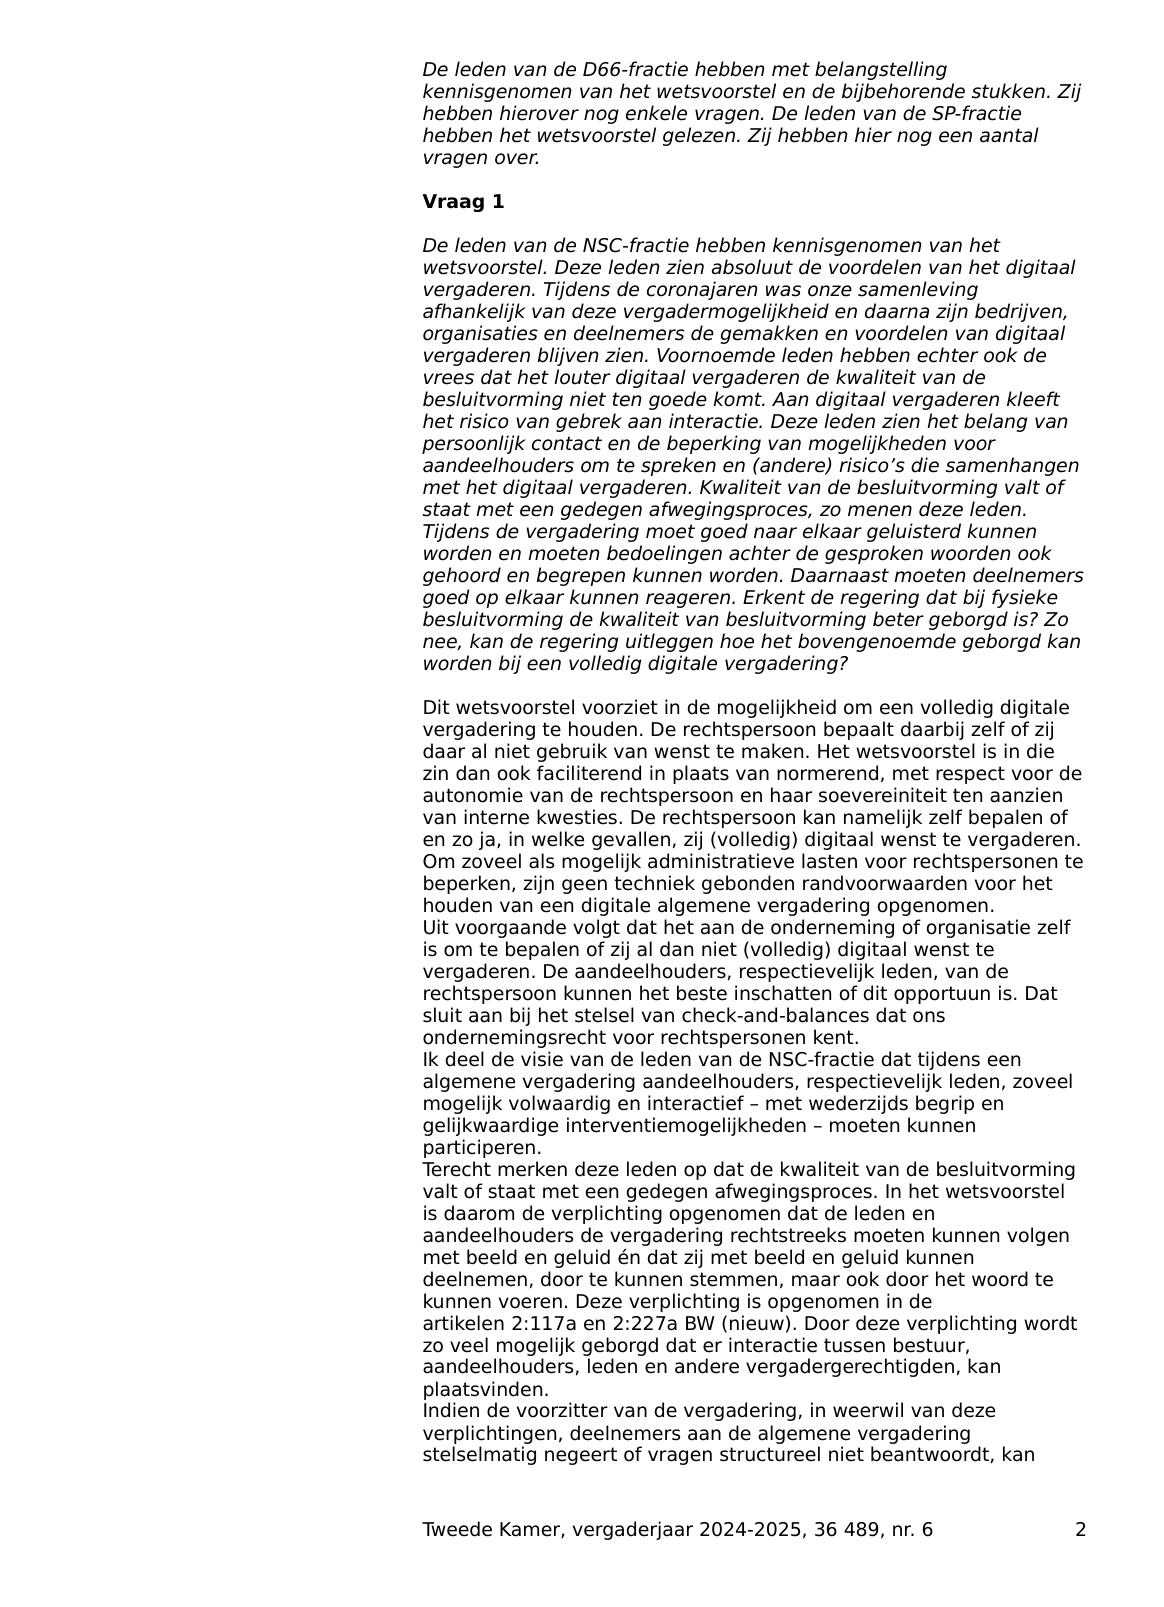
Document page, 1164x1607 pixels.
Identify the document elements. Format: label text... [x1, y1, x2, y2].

text De leden van de D66-fractie hebben met belangstelling kennisgenomen van het wetsvoorstel en de bijbehorende stukken. Zij hebben hierover nog enkele vragen. De leden van de SP-fractie hebben het wetsvoorstel gelezen. Zij hebben hier nog een aantal vragen over. [422, 59, 1087, 169]
text Dit wetsvoorstel voorziet in de mogelijkheid om een volledig digitale vergadering te houden. De rechtspersoon bepaalt daarbij zelf of zij daar al niet gebruik van wenst te maken. Het wetsvoorstel is in die zin dan ook faciliterend in plaats van normerend, met respect voor de autonomie van de rechtspersoon en haar soevereiniteit ten aanzien van interne kwesties. De rechtspersoon kan namelijk zelf bepalen of en zo ja, in welke gevallen, zij (volledig) digitaal wenst te vergaderen. Om zoveel als mogelijk administratieve lasten voor rechtspersonen te beperken, zijn geen techniek gebonden randvoorwaarden voor het houden van een digitale algemene vergadering opgenomen. [422, 697, 1087, 917]
text Indien de voorzitter van de vergadering, in weerwil van deze verplichtingen, deelnemers aan de algemene vergadering stelselmatig negeert of vragen structureel niet beantwoordt, kan [422, 1400, 1087, 1466]
text Ik deel de visie van de leden van de NSC-fractie dat tijdens een algemene vergadering aandeelhouders, respectievelijk leden, zoveel mogelijk volwaardig en interactief – met wederzijds begrip en gelijkwaardige interventiemogelijkheden – moeten kunnen participeren. [422, 1049, 1087, 1159]
text Terecht merken deze leden op dat de kwaliteit van de besluitvorming valt of staat met een gedegen afwegingsproces. In het wetsvoorstel is daarom de verplichting opgenomen dat de leden en aandeelhouders de vergadering rechtstreeks moeten kunnen volgen met beeld en geluid én dat zij met beeld en geluid kunnen deelnemen, door te kunnen stemmen, maar ook door het woord te kunnen voeren. Deze verplichting is opgenomen in de artikelen 2:117a en 2:227a BW (nieuw). Door deze verplichting wordt zo veel mogelijk geborgd dat er interactie tussen bestuur, aandeelhouders, leden en andere vergadergerechtigden, kan plaatsvinden. [422, 1159, 1087, 1400]
text De leden van de NSC-fractie hebben kennisgenomen van het wetsvoorstel. Deze leden zien absoluut de voordelen van het digitaal vergaderen. Tijdens de coronajaren was onze samenleving afhankelijk van deze vergadermogelijkheid en daarna zijn bedrijven, organisaties en deelnemers de gemakken en voordelen van digitaal vergaderen blijven zien. Voornoemde leden hebben echter ook de vrees dat het louter digitaal vergaderen de kwaliteit van de besluitvorming niet ten goede komt. Aan digitaal vergaderen kleeft het risico van gebrek aan interactie. Deze leden zien het belang van persoonlijk contact en de beperking van mogelijkheden voor aandeelhouders om te spreken en (andere) risico’s die samenhangen met het digitaal vergaderen. Kwaliteit van de besluitvorming valt of staat met een gedegen afwegingsproces, zo menen deze leden. Tijdens de vergadering moet goed naar elkaar geluisterd kunnen worden en moeten bedoelingen achter de gesproken woorden ook gehoord en begrepen kunnen worden. Daarnaast moeten deelnemers goed op elkaar kunnen reageren. Erkent de regering dat bij fysieke besluitvorming de kwaliteit van besluitvorming beter geborgd is? Zo nee, kan de regering uitleggen hoe het bovengenoemde geborgd kan worden bij een volledig digitale vergadering? [422, 235, 1087, 675]
text Uit voorgaande volgt dat het aan de onderneming of organisatie zelf is om te bepalen of zij al dan niet (volledig) digitaal wenst te vergaderen. De aandeelhouders, respectievelijk leden, van de rechtspersoon kunnen het beste inschatten of dit opportuun is. Dat sluit aan bij het stelsel van check-and-balances dat ons ondernemingsrecht voor rechtspersonen kent. [422, 917, 1087, 1049]
subtitle Vraag 1 [422, 191, 1087, 213]
